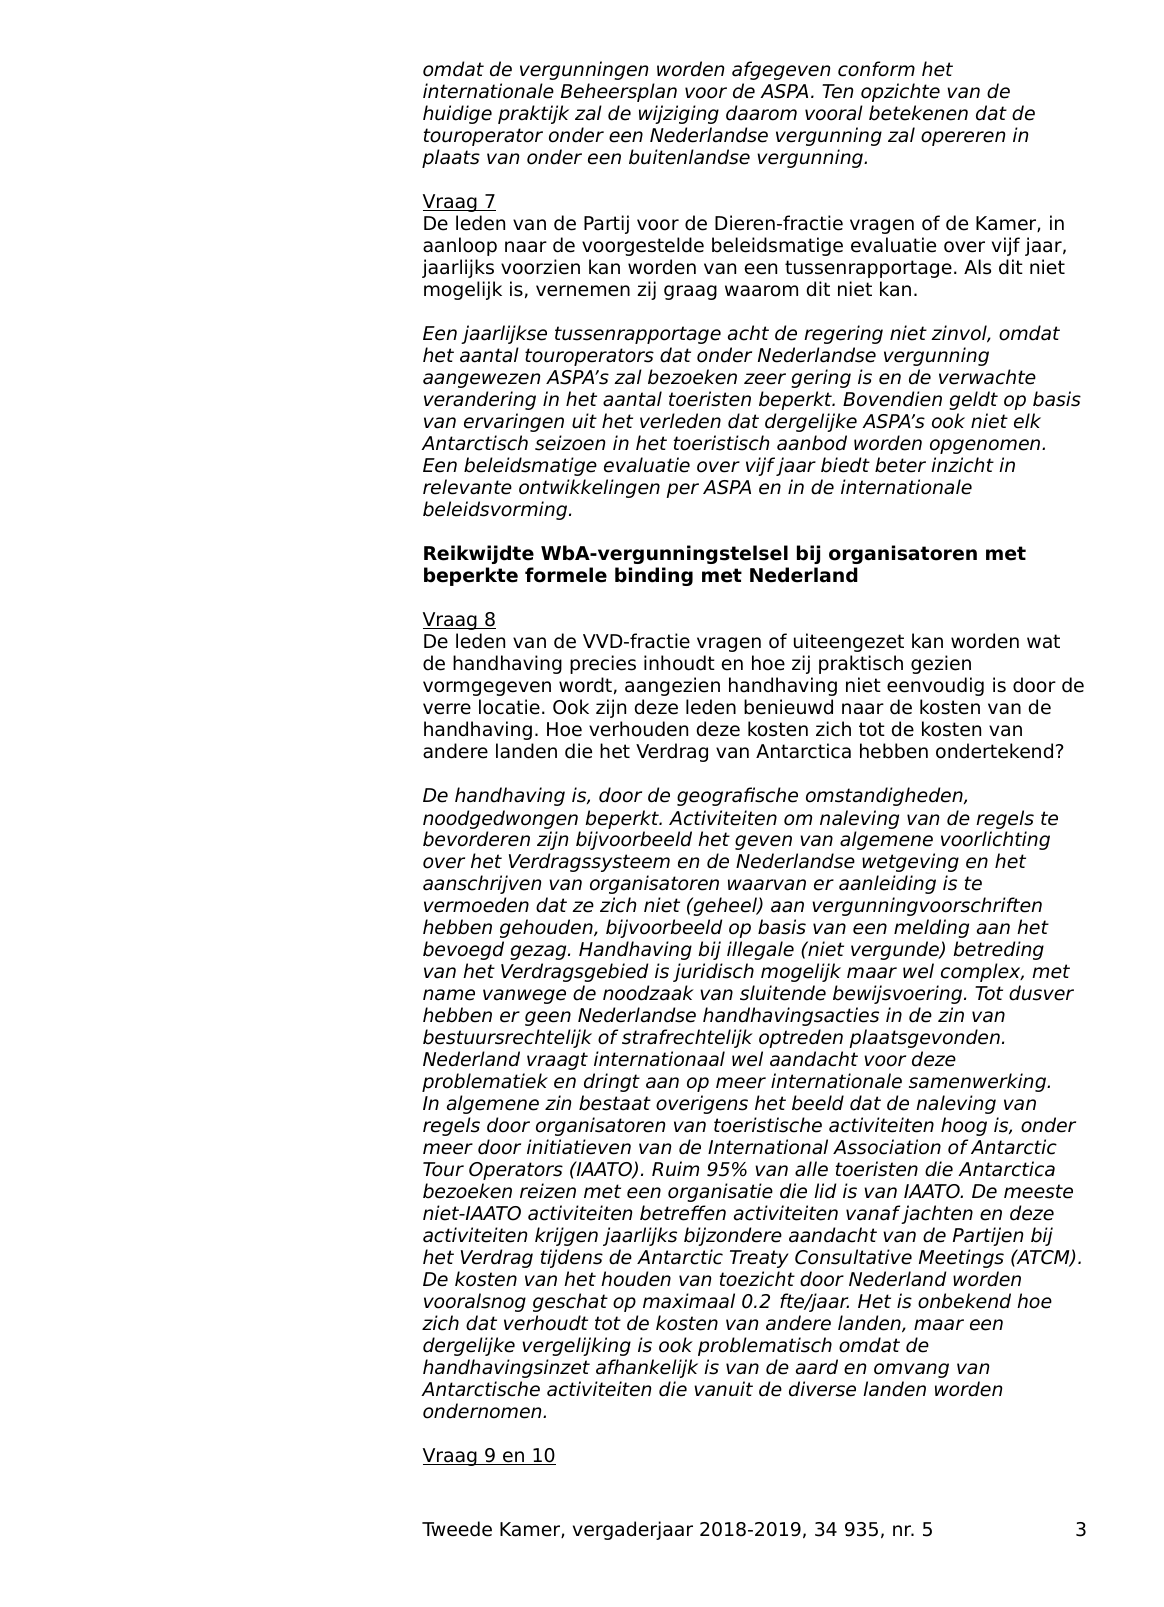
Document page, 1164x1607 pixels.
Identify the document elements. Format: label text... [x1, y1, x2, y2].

text Een jaarlijkse tussenrapportage acht de regering niet zinvol, omdat het aantal touroperators dat onder Nederlandse vergunning aangewezen ASPA’s zal bezoeken zeer gering is en de verwachte verandering in het aantal toeristen beperkt. Bovendien geldt op basis van ervaringen uit het verleden dat dergelijke ASPA’s ook niet elk Antarctisch seizoen in het toeristisch aanbod worden opgenomen. Een beleidsmatige evaluatie over vijf jaar biedt beter inzicht in relevante ontwikkelingen per ASPA en in de internationale beleidsvorming. [422, 323, 1087, 521]
text Vraag 9 en 10 [422, 1445, 1087, 1467]
text omdat de vergunningen worden afgegeven conform het internationale Beheersplan voor de ASPA. Ten opzichte van de huidige praktijk zal de wijziging daarom vooral betekenen dat de touroperator onder een Nederlandse vergunning zal opereren in plaats van onder een buitenlandse vergunning. [422, 59, 1087, 169]
text In algemene zin bestaat overigens het beeld dat de naleving van regels door organisatoren van toeristische activiteiten hoog is, onder meer door initiatieven van de International Association of Antarctic Tour Operators (IAATO). Ruim 95% van alle toeristen die Antarctica bezoeken reizen met een organisatie die lid is van IAATO. De meeste niet-IAATO activiteiten betreffen activiteiten vanaf jachten en deze activiteiten krijgen jaarlijks bijzondere aandacht van de Partijen bij het Verdrag tijdens de Antarctic Treaty Consultative Meetings (ATCM). De kosten van het houden van toezicht door Nederland worden vooralsnog geschat op maximaal 0.2 fte/jaar. Het is onbekend hoe zich dat verhoudt tot de kosten van andere landen, maar een dergelijke vergelijking is ook problematisch omdat de handhavingsinzet afhankelijk is van de aard en omvang van Antarctische activiteiten die vanuit de diverse landen worden ondernomen. [422, 1093, 1087, 1423]
text Vraag 8 [422, 609, 1087, 631]
text De leden van de VVD-fractie vragen of uiteengezet kan worden wat de handhaving precies inhoudt en hoe zij praktisch gezien vormgegeven wordt, aangezien handhaving niet eenvoudig is door de verre locatie. Ook zijn deze leden benieuwd naar de kosten van de handhaving. Hoe verhouden deze kosten zich tot de kosten van andere landen die het Verdrag van Antarctica hebben ondertekend? [422, 631, 1087, 763]
text De handhaving is, door de geografische omstandigheden, noodgedwongen beperkt. Activiteiten om naleving van de regels te bevorderen zijn bijvoorbeeld het geven van algemene voorlichting over het Verdragssysteem en de Nederlandse wetgeving en het aanschrijven van organisatoren waarvan er aanleiding is te vermoeden dat ze zich niet (geheel) aan vergunningvoorschriften hebben gehouden, bijvoorbeeld op basis van een melding aan het bevoegd gezag. Handhaving bij illegale (niet vergunde) betreding van het Verdragsgebied is juridisch mogelijk maar wel complex, met name vanwege de noodzaak van sluitende bewijsvoering. Tot dusver hebben er geen Nederlandse handhavingsacties in de zin van bestuursrechtelijk of strafrechtelijk optreden plaatsgevonden. Nederland vraagt internationaal wel aandacht voor deze problematiek en dringt aan op meer internationale samenwerking. [422, 785, 1087, 1093]
subtitle Reikwijdte WbA-vergunningstelsel bij organisatoren met beperkte formele binding met Nederland [422, 543, 1087, 587]
text Vraag 7 [422, 191, 1087, 213]
text De leden van de Partij voor de Dieren-fractie vragen of de Kamer, in aanloop naar de voorgestelde beleidsmatige evaluatie over vijf jaar, jaarlijks voorzien kan worden van een tussenrapportage. Als dit niet mogelijk is, vernemen zij graag waarom dit niet kan. [422, 213, 1087, 301]
